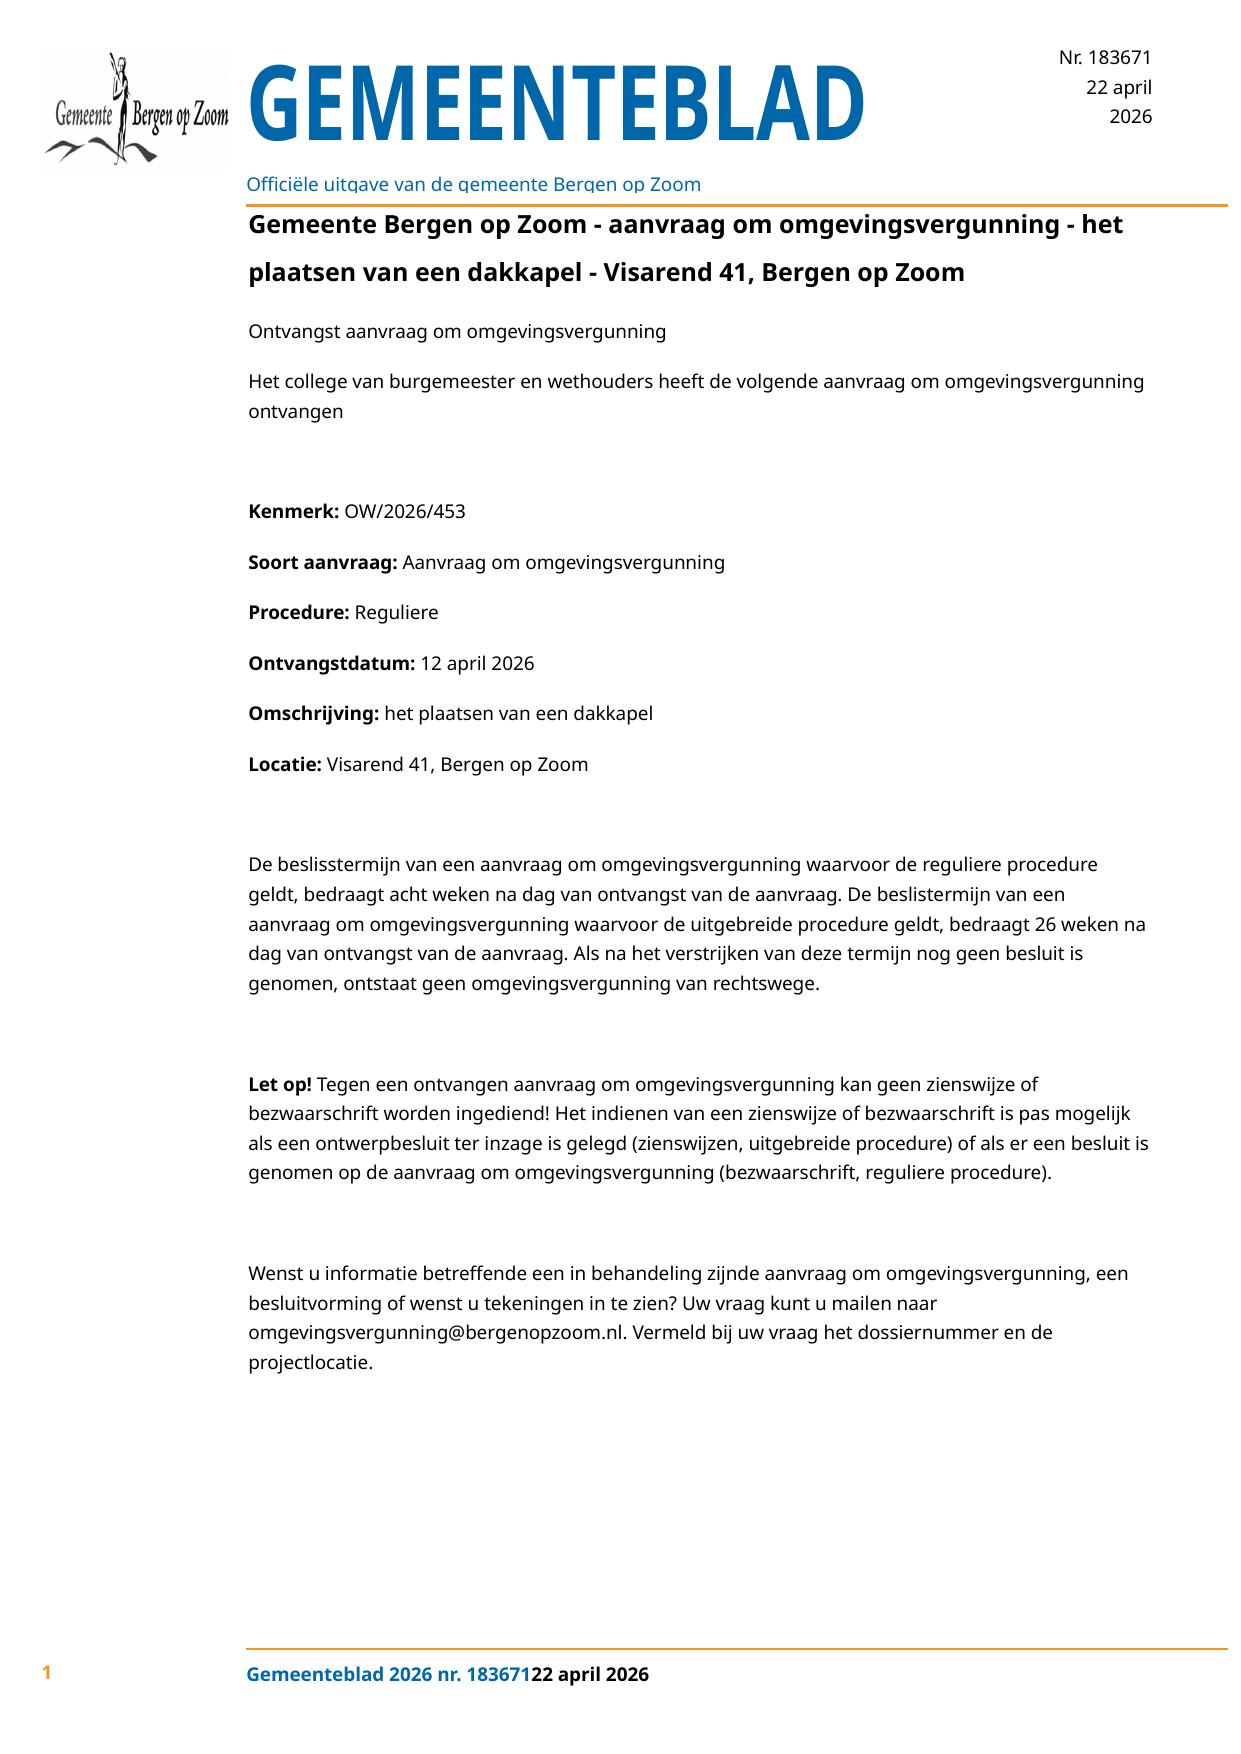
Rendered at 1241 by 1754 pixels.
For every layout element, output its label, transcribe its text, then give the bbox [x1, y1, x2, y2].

text Wenst u informatie betreffende een in behandeling zijnde aanvraag om omgevingsvergunning, een besluitvorming of wenst u tekeningen in te zien? Uw vraag kunt u mailen naar omgevingsvergunning@bergenopzoom.nl. Vermeld bij uw vraag het dossiernummer en de projectlocatie. [248, 1260, 1152, 1375]
text Let op! Tegen een ontvangen aanvraag om omgevingsvergunning kan geen zienswijze of bezwaarschrift worden ingediend! Het indienen van een zienswijze of bezwaarschrift is pas mogelijk als een ontwerpbesluit ter inzage is gelegd (zienswijzen, uitgebreide procedure) of als er een besluit is genomen op de aanvraag om omgevingsvergunning (bezwaarschrift, reguliere procedure). [248, 1071, 1152, 1185]
picture [41, 47, 231, 172]
text Kenmerk: OW/2026/453 [248, 499, 1152, 524]
text Omschrijving: het plaatsen van een dakkapel [248, 700, 1152, 726]
text Soort aanvraag: Aanvraag om omgevingsvergunning [248, 549, 1152, 575]
text Gemeente Bergen op Zoom - aanvraag om omgevingsvergunning - het plaatsen van een dakkapel - Visarend 41, Bergen op Zoom [248, 207, 1152, 288]
text Locatie: Visarend 41, Bergen op Zoom [248, 751, 1152, 777]
text Ontvangst aanvraag om omgevingsvergunning [248, 318, 1152, 344]
text Ontvangstdatum: 12 april 2026 [248, 650, 1152, 676]
text Procedure: Reguliere [248, 599, 1152, 625]
text Het college van burgemeester en wethouders heeft de volgende aanvraag om omgevingsvergunning ontvangen [248, 368, 1152, 424]
text De beslisstermijn van een aanvraag om omgevingsvergunning waarvoor de reguliere procedure geldt, bedraagt acht weken na dag van ontvangst van de aanvraag. De beslistermijn van een aanvraag om omgevingsvergunning waarvoor de uitgebreide procedure geldt, bedraagt 26 weken na dag van ontvangst van de aanvraag. Als na het verstrijken van deze termijn nog geen besluit is genomen, ontstaat geen omgevingsvergunning van rechtswege. [248, 852, 1152, 996]
